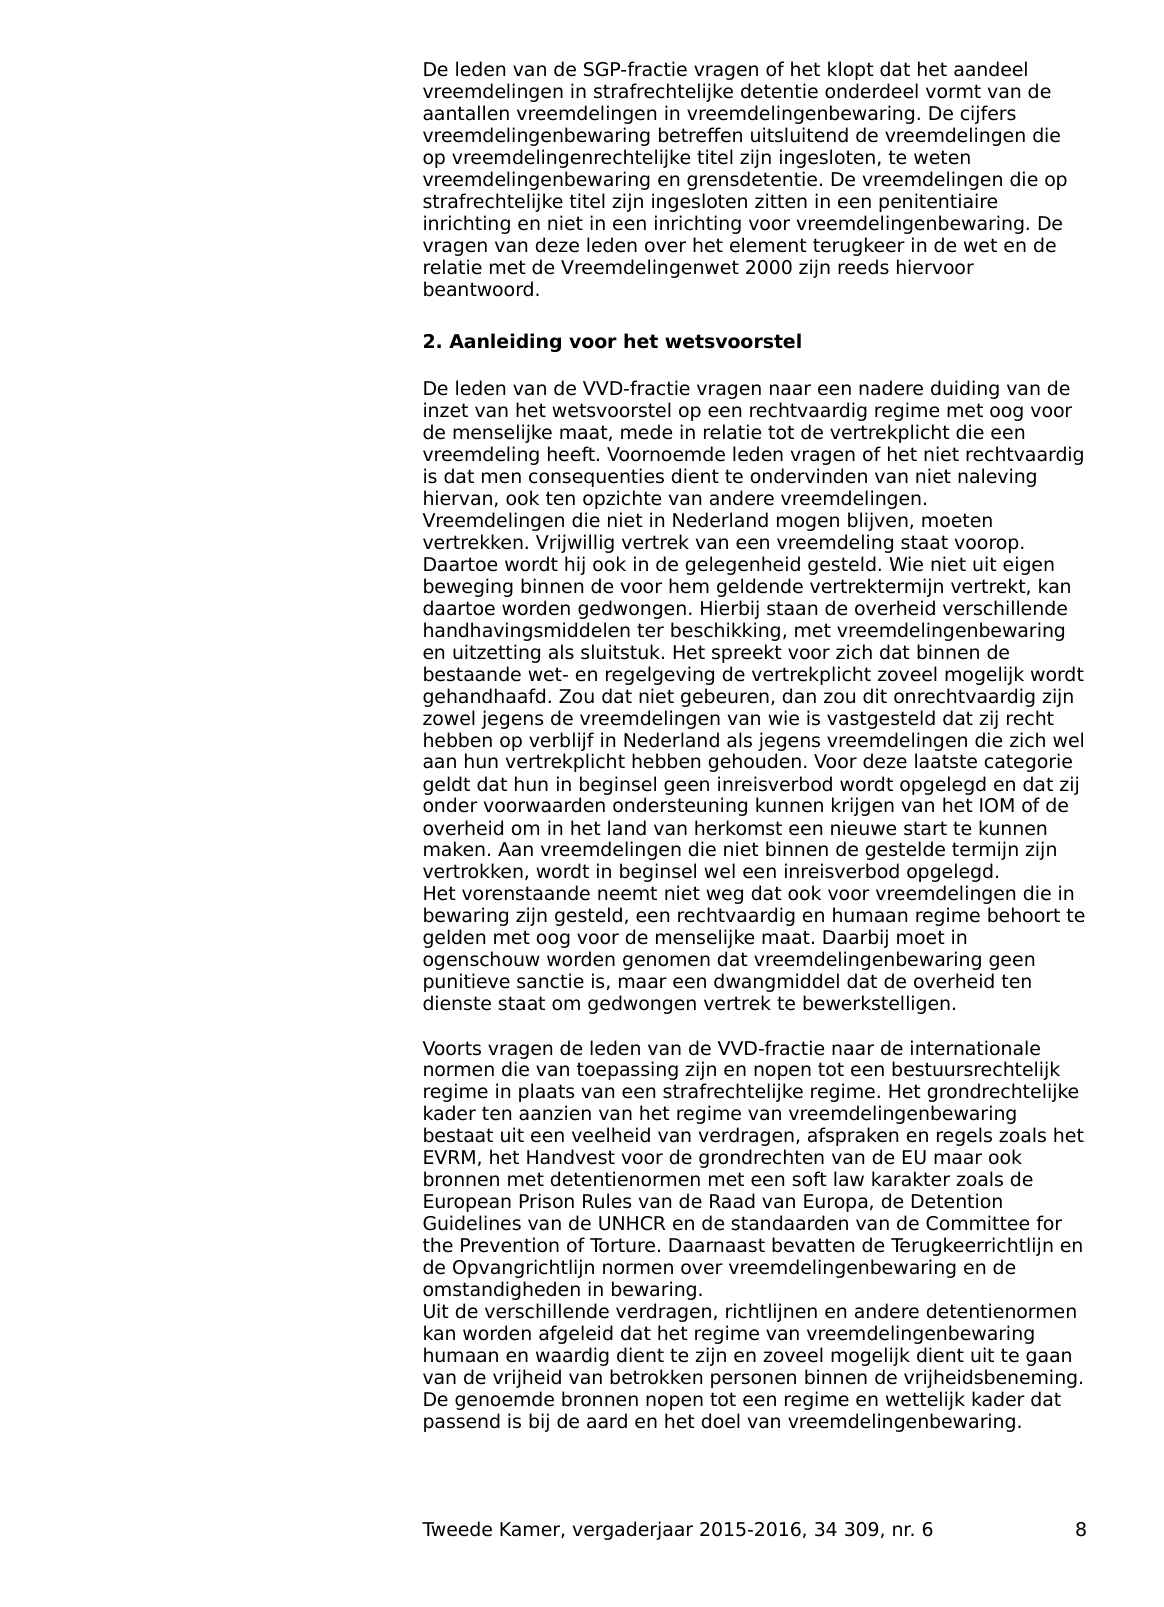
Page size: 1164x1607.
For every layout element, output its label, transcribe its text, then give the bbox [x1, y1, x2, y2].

text Vreemdelingen die niet in Nederland mogen blijven, moeten vertrekken. Vrijwillig vertrek van een vreemdeling staat voorop. Daartoe wordt hij ook in de gelegenheid gesteld. Wie niet uit eigen beweging binnen de voor hem geldende vertrektermijn vertrekt, kan daartoe worden gedwongen. Hierbij staan de overheid verschillende handhavingsmiddelen ter beschikking, met vreemdelingenbewaring en uitzetting als sluitstuk. Het spreekt voor zich dat binnen de bestaande wet- en regelgeving de vertrekplicht zoveel mogelijk wordt gehandhaafd. Zou dat niet gebeuren, dan zou dit onrechtvaardig zijn zowel jegens de vreemdelingen van wie is vastgesteld dat zij recht hebben op verblijf in Nederland als jegens vreemdelingen die zich wel aan hun vertrekplicht hebben gehouden. Voor deze laatste categorie geldt dat hun in beginsel geen inreisverbod wordt opgelegd en dat zij onder voorwaarden ondersteuning kunnen krijgen van het IOM of de overheid om in het land van herkomst een nieuwe start te kunnen maken. Aan vreemdelingen die niet binnen de gestelde termijn zijn vertrokken, wordt in beginsel wel een inreisverbod opgelegd. [422, 510, 1087, 883]
text Het vorenstaande neemt niet weg dat ook voor vreemdelingen die in bewaring zijn gesteld, een rechtvaardig en humaan regime behoort te gelden met oog voor de menselijke maat. Daarbij moet in ogenschouw worden genomen dat vreemdelingenbewaring geen punitieve sanctie is, maar een dwangmiddel dat de overheid ten dienste staat om gedwongen vertrek te bewerkstelligen. [422, 883, 1087, 1015]
text Uit de verschillende verdragen, richtlijnen en andere detentienormen kan worden afgeleid dat het regime van vreemdelingenbewaring humaan en waardig dient te zijn en zoveel mogelijk dient uit te gaan van de vrijheid van betrokken personen binnen de vrijheidsbeneming. De genoemde bronnen nopen tot een regime en wettelijk kader dat passend is bij de aard en het doel van vreemdelingenbewaring. [422, 1301, 1087, 1433]
text De leden van de VVD-fractie vragen naar een nadere duiding van de inzet van het wetsvoorstel op een rechtvaardig regime met oog voor de menselijke maat, mede in relatie tot de vertrekplicht die een vreemdeling heeft. Voornoemde leden vragen of het niet rechtvaardig is dat men consequenties dient te ondervinden van niet naleving hiervan, ook ten opzichte van andere vreemdelingen. [422, 378, 1087, 510]
text De leden van de SGP-fractie vragen of het klopt dat het aandeel vreemdelingen in strafrechtelijke detentie onderdeel vormt van de aantallen vreemdelingen in vreemdelingenbewaring. De cijfers vreemdelingenbewaring betreffen uitsluitend de vreemdelingen die op vreemdelingenrechtelijke titel zijn ingesloten, te weten vreemdelingenbewaring en grensdetentie. De vreemdelingen die op strafrechtelijke titel zijn ingesloten zitten in een penitentiaire inrichting en niet in een inrichting voor vreemdelingenbewaring. De vragen van deze leden over het element terugkeer in de wet en de relatie met de Vreemdelingenwet 2000 zijn reeds hiervoor beantwoord. [422, 59, 1087, 301]
subtitle 2. Aanleiding voor het wetsvoorstel [422, 331, 1087, 353]
text Voorts vragen de leden van de VVD-fractie naar de internationale normen die van toepassing zijn en nopen tot een bestuursrechtelijk regime in plaats van een strafrechtelijke regime. Het grondrechtelijke kader ten aanzien van het regime van vreemdelingenbewaring bestaat uit een veelheid van verdragen, afspraken en regels zoals het EVRM, het Handvest voor de grondrechten van de EU maar ook bronnen met detentienormen met een soft law karakter zoals de European Prison Rules van de Raad van Europa, de Detention Guidelines van de UNHCR en de standaarden van de Committee for the Prevention of Torture. Daarnaast bevatten de Terugkeerrichtlijn en de Opvangrichtlijn normen over vreemdelingenbewaring en de omstandigheden in bewaring. [422, 1037, 1087, 1301]
